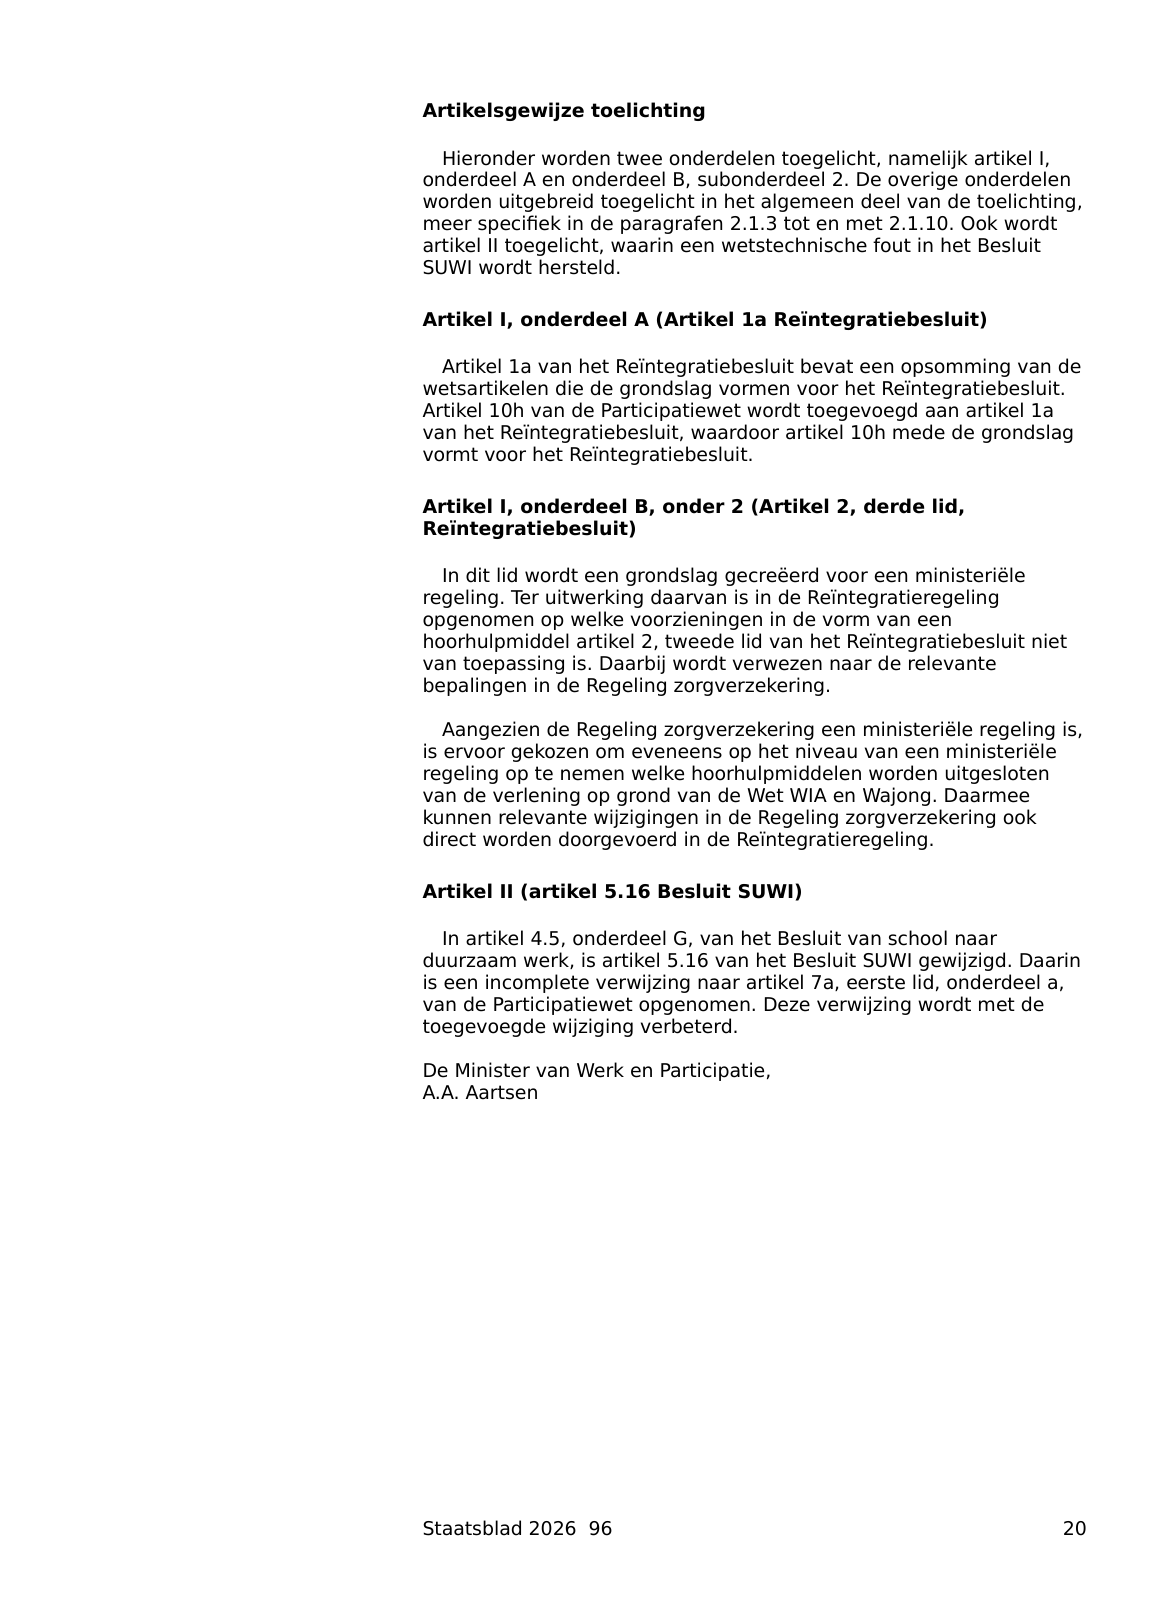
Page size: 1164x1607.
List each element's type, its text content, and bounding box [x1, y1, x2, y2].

text In artikel 4.5, onderdeel G, van het Besluit van school naar duurzaam werk, is artikel 5.16 van het Besluit SUWI gewijzigd. Daarin is een incomplete verwijzing naar artikel 7a, eerste lid, onderdeel a, van de Participatiewet opgenomen. Deze verwijzing wordt met de toegevoegde wijziging verbeterd. [422, 928, 1087, 1038]
text Hieronder worden twee onderdelen toegelicht, namelijk artikel I, onderdeel A en onderdeel B, subonderdeel 2. De overige onderdelen worden uitgebreid toegelicht in het algemeen deel van de toelichting, meer specifiek in de paragrafen 2.1.3 tot en met 2.1.10. Ook wordt artikel II toegelicht, waarin een wetstechnische fout in het Besluit SUWI wordt hersteld. [422, 147, 1087, 279]
subtitle Artikel II (artikel 5.16 Besluit SUWI) [422, 881, 1087, 903]
text In dit lid wordt een grondslag gecreëerd voor een ministeriële regeling. Ter uitwerking daarvan is in de Reïntegratieregeling opgenomen op welke voorzieningen in de vorm van een hoorhulpmiddel artikel 2, tweede lid van het Reïntegratiebesluit niet van toepassing is. Daarbij wordt verwezen naar de relevante bepalingen in de Regeling zorgverzekering. [422, 565, 1087, 697]
subtitle Artikelsgewijze toelichting [422, 100, 1087, 122]
text Aangezien de Regeling zorgverzekering een ministeriële regeling is, is ervoor gekozen om eveneens op het niveau van een ministeriële regeling op te nemen welke hoorhulpmiddelen worden uitgesloten van de verlening op grond van de Wet WIA en Wajong. Daarmee kunnen relevante wijzigingen in de Regeling zorgverzekering ook direct worden doorgevoerd in de Reïntegratieregeling. [422, 719, 1087, 851]
text De Minister van Werk en Participatie, A.A. Aartsen [422, 1060, 1087, 1104]
subtitle Artikel I, onderdeel B, onder 2 (Artikel 2, derde lid, Reïntegratiebesluit) [422, 496, 1087, 540]
text Artikel 1a van het Reïntegratiebesluit bevat een opsomming van de wetsartikelen die de grondslag vormen voor het Reïntegratiebesluit. Artikel 10h van de Participatiewet wordt toegevoegd aan artikel 1a van het Reïntegratiebesluit, waardoor artikel 10h mede de grondslag vormt voor het Reïntegratiebesluit. [422, 356, 1087, 466]
subtitle Artikel I, onderdeel A (Artikel 1a Reïntegratiebesluit) [422, 309, 1087, 331]
